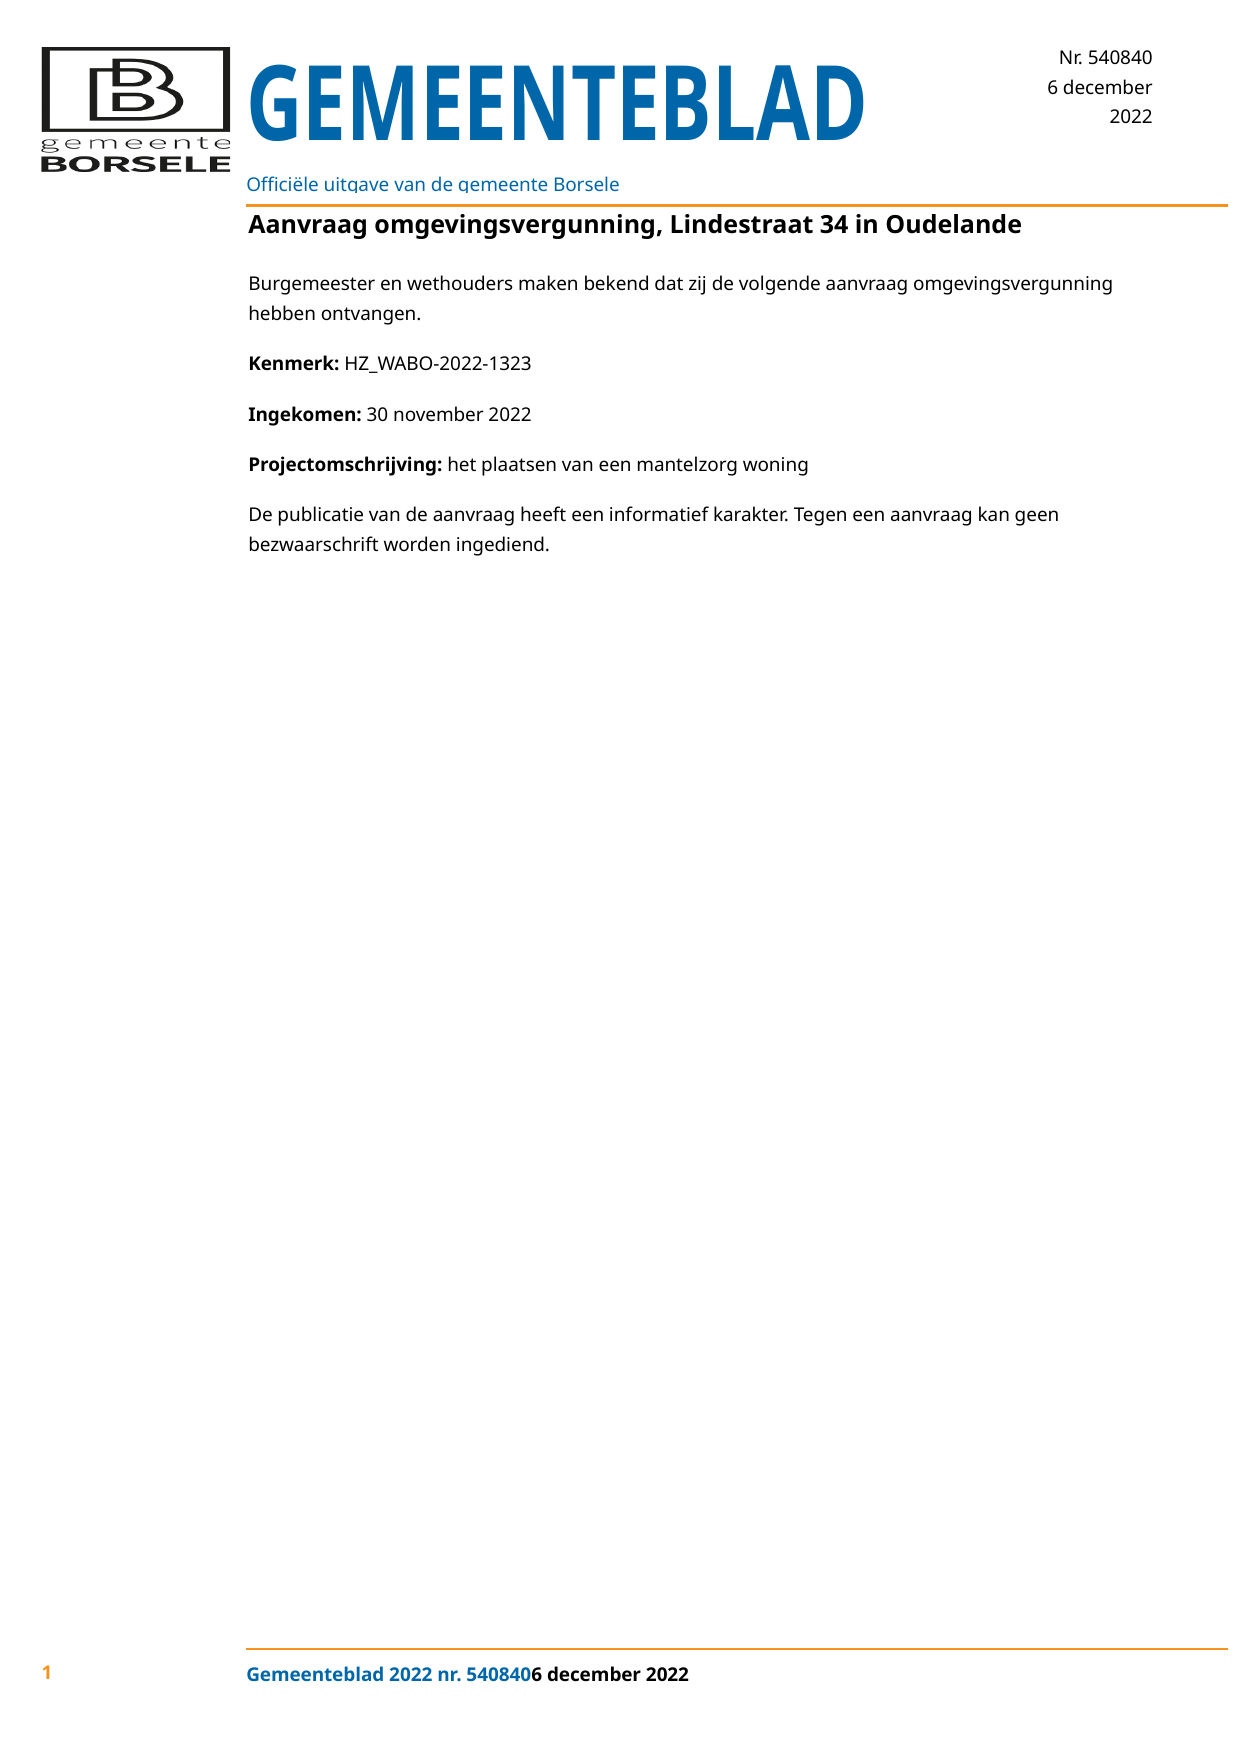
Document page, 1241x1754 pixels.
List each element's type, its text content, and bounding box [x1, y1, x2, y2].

picture [41, 47, 231, 172]
text Ingekomen: 30 november 2022 [248, 401, 1152, 426]
text Burgemeester en wethouders maken bekend dat zij de volgende aanvraag omgevingsvergunning hebben ontvangen. [248, 270, 1152, 326]
text De publicatie van de aanvraag heeft een informatief karakter. Tegen een aanvraag kan geen bezwaarschrift worden ingediend. [248, 502, 1152, 557]
text Projectomschrijving: het plaatsen van een mantelzorg woning [248, 451, 1152, 477]
text Kenmerk: HZ_WABO-2022-1323 [248, 350, 1152, 376]
text Aanvraag omgevingsvergunning, Lindestraat 34 in Oudelande [248, 207, 1152, 241]
